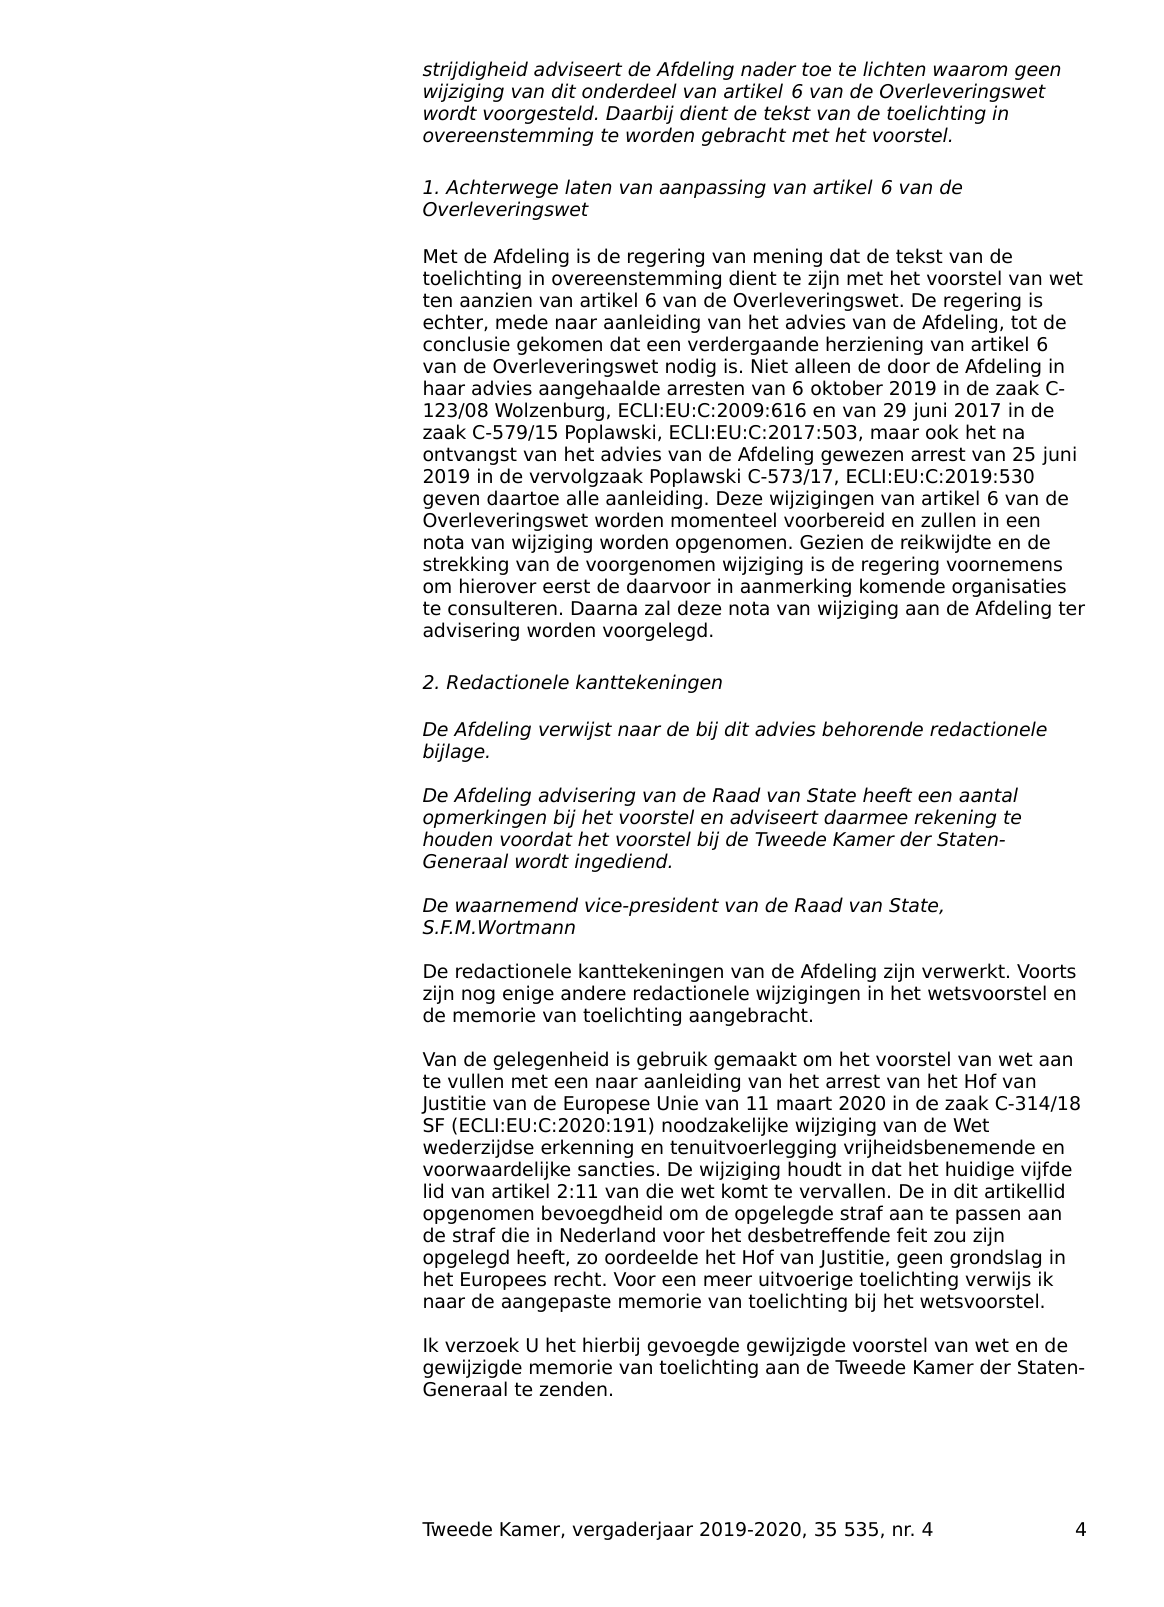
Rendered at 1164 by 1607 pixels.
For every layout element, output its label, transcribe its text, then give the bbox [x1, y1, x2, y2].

text De redactionele kanttekeningen van de Afdeling zijn verwerkt. Voorts zijn nog enige andere redactionele wijzigingen in het wetsvoorstel en de memorie van toelichting aangebracht. [422, 961, 1087, 1027]
subtitle 1. Achterwege laten van aanpassing van artikel 6 van de Overleveringswet [422, 177, 1087, 221]
subtitle 2. Redactionele kanttekeningen [422, 672, 1087, 693]
text Van de gelegenheid is gebruik gemaakt om het voorstel van wet aan te vullen met een naar aanleiding van het arrest van het Hof van Justitie van de Europese Unie van 11 maart 2020 in de zaak C-314/18 SF (ECLI:EU:C:2020:191) noodzakelijke wijziging van de Wet wederzijdse erkenning en tenuitvoerlegging vrijheidsbenemende en voorwaardelijke sancties. De wijziging houdt in dat het huidige vijfde lid van artikel 2:11 van die wet komt te vervallen. De in dit artikellid opgenomen bevoegdheid om de opgelegde straf aan te passen aan de straf die in Nederland voor het desbetreffende feit zou zijn opgelegd heeft, zo oordeelde het Hof van Justitie, geen grondslag in het Europees recht. Voor een meer uitvoerige toelichting verwijs ik naar de aangepaste memorie van toelichting bij het wetsvoorstel. [422, 1049, 1087, 1313]
text S.F.M.Wortmann [422, 917, 1087, 939]
text De Afdeling advisering van de Raad van State heeft een aantal opmerkingen bij het voorstel en adviseert daarmee rekening te houden voordat het voorstel bij de Tweede Kamer der Staten-Generaal wordt ingediend. [422, 785, 1087, 873]
text Met de Afdeling is de regering van mening dat de tekst van de toelichting in overeenstemming dient te zijn met het voorstel van wet ten aanzien van artikel 6 van de Overleveringswet. De regering is echter, mede naar aanleiding van het advies van de Afdeling, tot de conclusie gekomen dat een verdergaande herziening van artikel 6 van de Overleveringswet nodig is. Niet alleen de door de Afdeling in haar advies aangehaalde arresten van 6 oktober 2019 in de zaak C-123/08 Wolzenburg, ECLI:EU:C:2009:616 en van 29 juni 2017 in de zaak C-579/15 Poplawski, ECLI:EU:C:2017:503, maar ook het na ontvangst van het advies van de Afdeling gewezen arrest van 25 juni 2019 in de vervolgzaak Poplawski C-573/17, ECLI:EU:C:2019:530 geven daartoe alle aanleiding. Deze wijzigingen van artikel 6 van de Overleveringswet worden momenteel voorbereid en zullen in een nota van wijziging worden opgenomen. Gezien de reikwijdte en de strekking van de voorgenomen wijziging is de regering voornemens om hierover eerst de daarvoor in aanmerking komende organisaties te consulteren. Daarna zal deze nota van wijziging aan de Afdeling ter advisering worden voorgelegd. [422, 246, 1087, 642]
text Ik verzoek U het hierbij gevoegde gewijzigde voorstel van wet en de gewijzigde memorie van toelichting aan de Tweede Kamer der Staten-Generaal te zenden. [422, 1335, 1087, 1401]
text strijdigheid adviseert de Afdeling nader toe te lichten waarom geen wijziging van dit onderdeel van artikel 6 van de Overleveringswet wordt voorgesteld. Daarbij dient de tekst van de toelichting in overeenstemming te worden gebracht met het voorstel. [422, 59, 1087, 147]
text De Afdeling verwijst naar de bij dit advies behorende redactionele bijlage. [422, 718, 1087, 762]
text De waarnemend vice-president van de Raad van State, [422, 895, 1087, 917]
